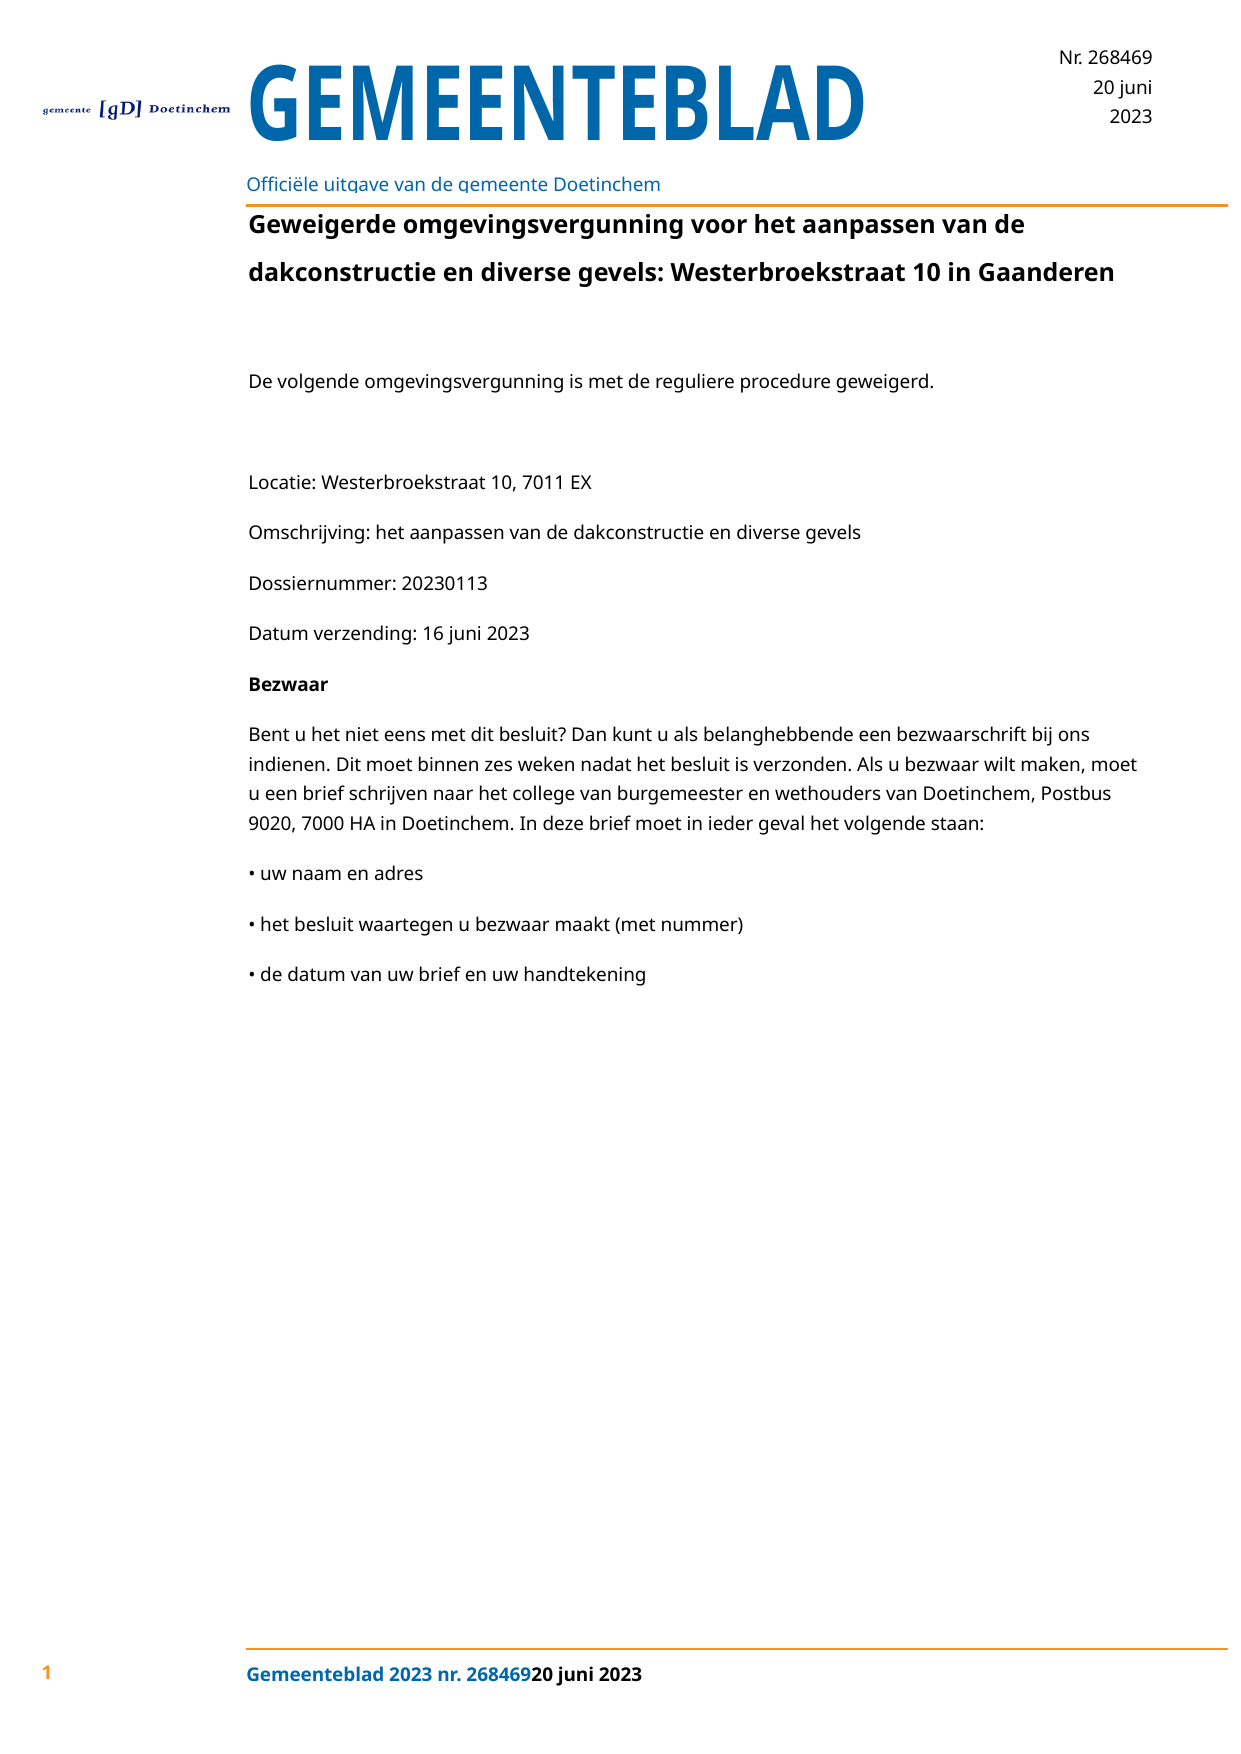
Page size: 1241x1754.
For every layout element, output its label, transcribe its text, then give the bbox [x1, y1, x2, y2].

text Geweigerde omgevingsvergunning voor het aanpassen van de dakconstructie en diverse gevels: Westerbroekstraat 10 in Gaanderen [248, 207, 1152, 288]
text • het besluit waartegen u bezwaar maakt (met nummer) [248, 911, 1152, 937]
text De volgende omgevingsvergunning is met de reguliere procedure geweigerd. [248, 368, 1152, 394]
text Datum verzending: 16 juni 2023 [248, 620, 1152, 646]
text • de datum van uw brief en uw handtekening [248, 961, 1152, 987]
text Omschrijving: het aanpassen van de dakconstructie en diverse gevels [248, 519, 1152, 545]
text Bent u het niet eens met dit besluit? Dan kunt u als belanghebbende een bezwaarschrift bij ons indienen. Dit moet binnen zes weken nadat het besluit is verzonden. Als u bezwaar wilt maken, moet u een brief schrijven naar het college van burgemeester en wethouders van Doetinchem, Postbus 9020, 7000 HA in Doetinchem. In deze brief moet in ieder geval het volgende staan: [248, 721, 1152, 836]
picture [41, 47, 231, 172]
text • uw naam en adres [248, 860, 1152, 886]
text Bezwaar [248, 671, 1152, 697]
text Locatie: Westerbroekstraat 10, 7011 EX [248, 469, 1152, 495]
text Dossiernummer: 20230113 [248, 570, 1152, 596]
